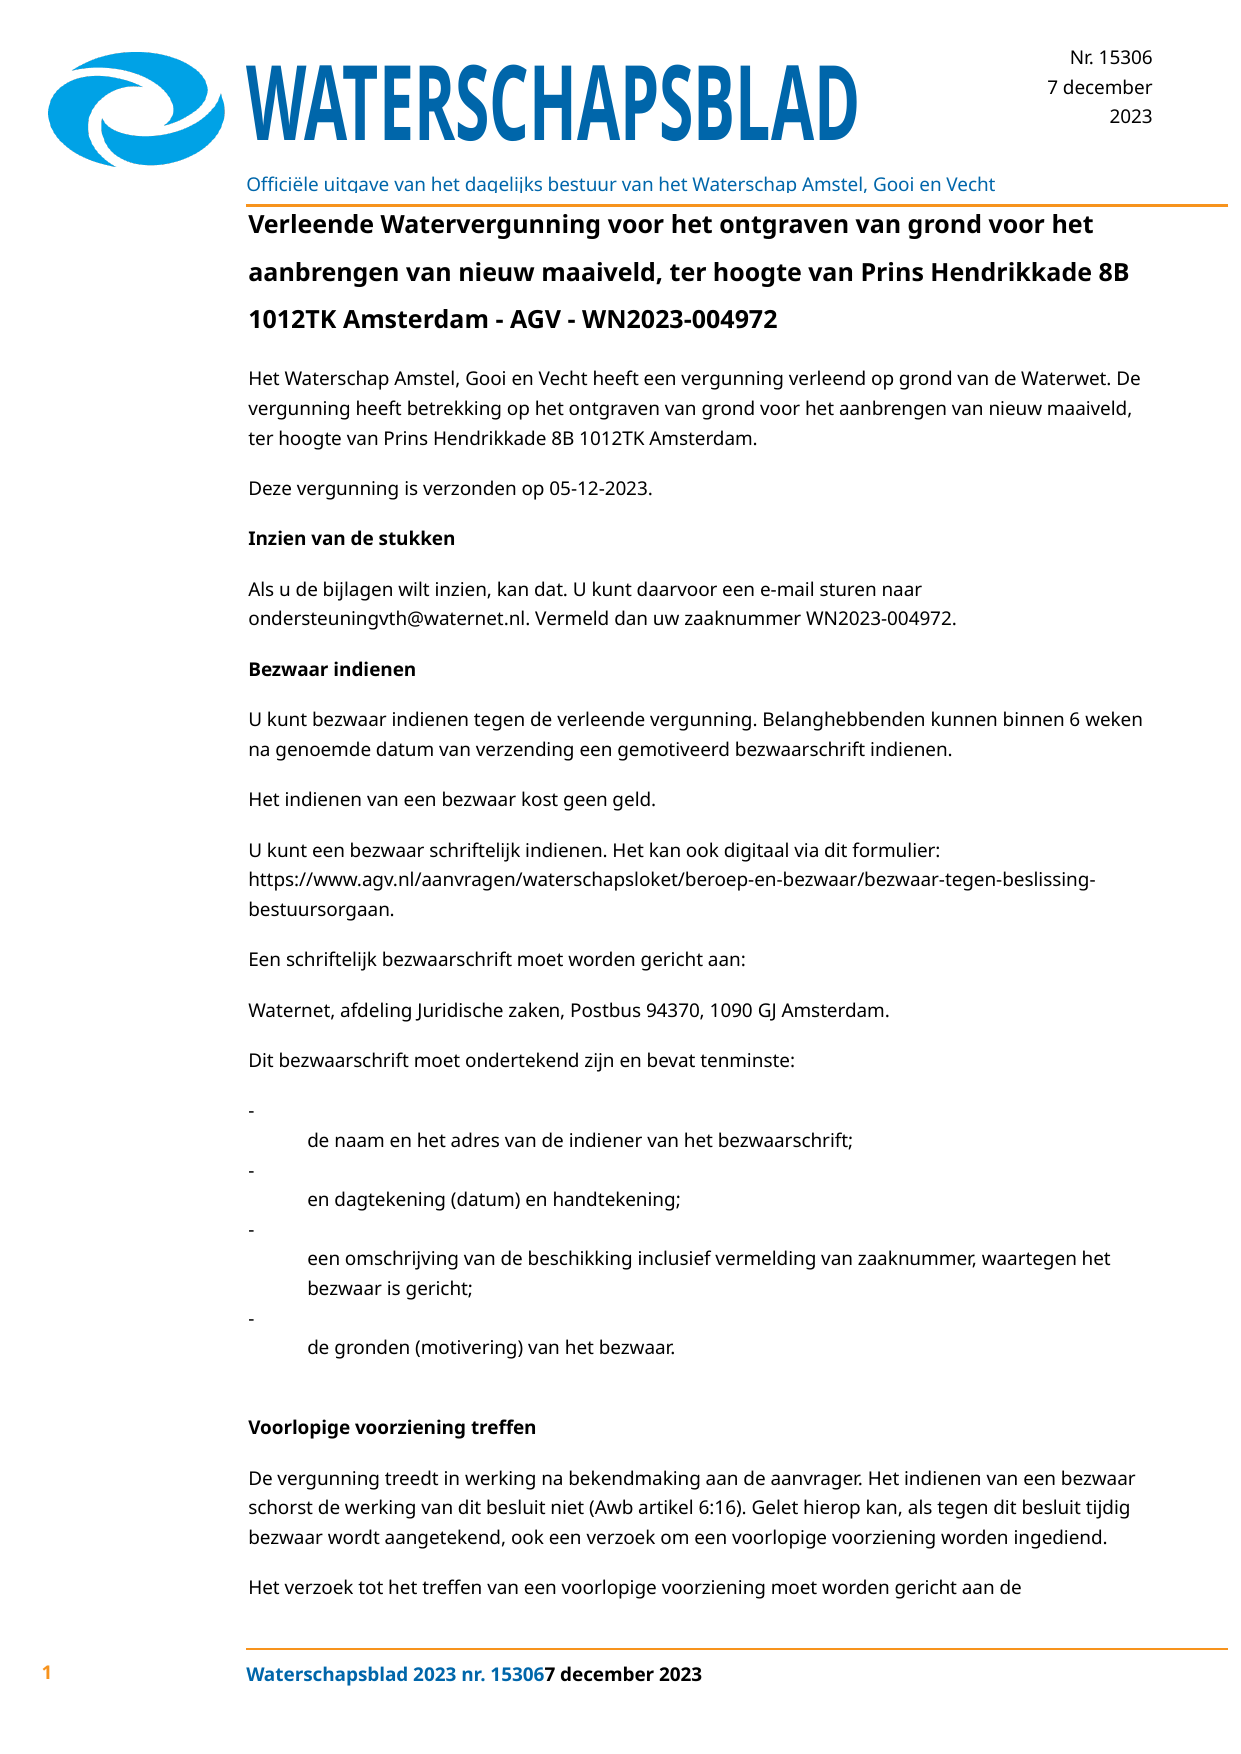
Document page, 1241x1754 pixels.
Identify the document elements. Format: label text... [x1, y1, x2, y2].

text Het Waterschap Amstel, Gooi en Vecht heeft een vergunning verleend op grond van de Waterwet. De vergunning heeft betrekking op het ontgraven van grond voor het aanbrengen van nieuw maaiveld, ter hoogte van Prins Hendrikkade 8B 1012TK Amsterdam. [248, 366, 1152, 450]
text Het indienen van een bezwaar kost geen geld. [248, 786, 1152, 812]
text Verleende Watervergunning voor het ontgraven van grond voor het aanbrengen van nieuw maaiveld, ter hoogte van Prins Hendrikkade 8B 1012TK Amsterdam - AGV - WN2023-004972 [248, 207, 1152, 336]
text Als u de bijlagen wilt inzien, kan dat. U kunt daarvoor een e-mail sturen naar ondersteuningvth@waternet.nl. Vermeld dan uw zaaknummer WN2023-004972. [248, 576, 1152, 631]
text Voorlopige voorziening treffen [248, 1414, 1152, 1440]
text De vergunning treedt in werking na bekendmaking aan de aanvrager. Het indienen van een bezwaar schorst de werking van dit besluit niet (Awb artikel 6:16). Gelet hierop kan, als tegen dit besluit tijdig bezwaar wordt aangetekend, ook een verzoek om een voorlopige voorziening worden ingediend. [248, 1465, 1152, 1549]
text Een schriftelijk bezwaarschrift moet worden gericht aan: [248, 946, 1152, 972]
text Waternet, afdeling Juridische zaken, Postbus 94370, 1090 GJ Amsterdam. [248, 997, 1152, 1022]
text Deze vergunning is verzonden op 05-12-2023. [248, 475, 1152, 501]
text Inzien van de stukken [248, 526, 1152, 551]
list en dagtekening (datum) en handtekening; [248, 1186, 1152, 1212]
list de gronden (motivering) van het bezwaar. [248, 1334, 1152, 1360]
list de naam en het adres van de indiener van het bezwaarschrift; [248, 1127, 1152, 1153]
picture [41, 47, 231, 172]
text Het verzoek tot het treffen van een voorlopige voorziening moet worden gericht aan de [248, 1574, 1152, 1600]
text U kunt een bezwaar schriftelijk indienen. Het kan ook digitaal via dit formulier: https://www.agv.nl/aanvragen/waterschapsloket/beroep-en-bezwaar/bezwaar-tegen-beslissing-bestuursorgaan. [248, 837, 1152, 922]
text Dit bezwaarschrift moet ondertekend zijn en bevat tenminste: [248, 1047, 1152, 1073]
text U kunt bezwaar indienen tegen de verleende vergunning. Belanghebbenden kunnen binnen 6 weken na genoemde datum van verzending een gemotiveerd bezwaarschrift indienen. [248, 706, 1152, 762]
list een omschrijving van de beschikking inclusief vermelding van zaaknummer, waartegen het bezwaar is gericht; [248, 1246, 1152, 1301]
text Bezwaar indienen [248, 656, 1152, 682]
